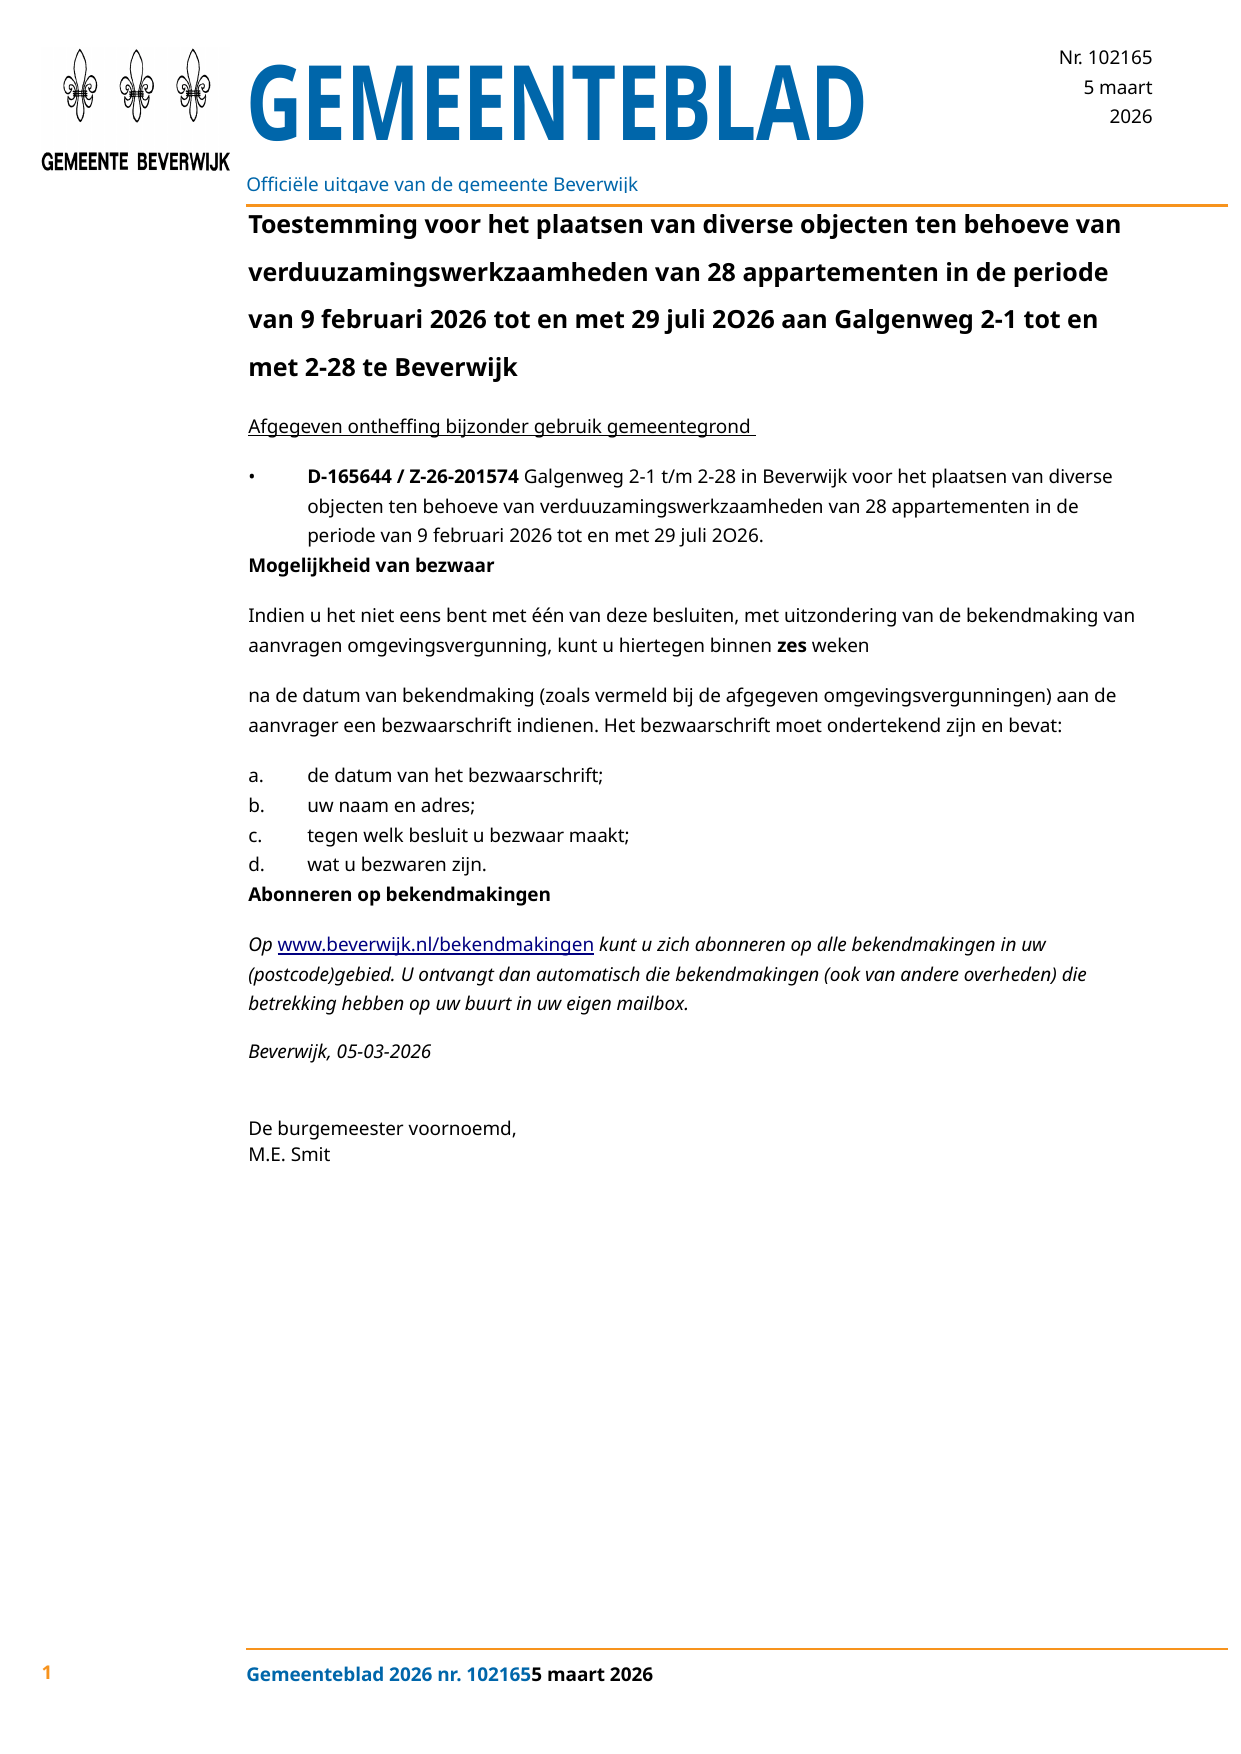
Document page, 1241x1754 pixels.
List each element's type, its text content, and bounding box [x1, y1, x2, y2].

text Mogelijkheid van bezwaar [248, 552, 1152, 578]
list de datum van het bezwaarschrift; [248, 763, 1152, 788]
text De burgemeester voornoemd, [248, 1116, 1152, 1141]
text Toestemming voor het plaatsen van diverse objecten ten behoeve van verduuzamingswerkzaamheden van 28 appartementen in de periode van 9 februari 2026 tot en met 29 juli 2O26 aan Galgenweg 2-1 tot en met 2-28 te Beverwijk [248, 207, 1152, 384]
text Indien u het niet eens bent met één van deze besluiten, met uitzondering van de bekendmaking van aanvragen omgevingsvergunning, kunt u hiertegen binnen zes weken [248, 603, 1152, 658]
picture [41, 47, 231, 172]
list uw naam en adres; [248, 792, 1152, 818]
text Abonneren op bekendmakingen [248, 881, 1152, 907]
list D-165644 / Z-26-201574 Galgenweg 2-1 t/m 2-28 in Beverwijk voor het plaatsen van diverse objecten ten behoeve van verduuzamingswerkzaamheden van 28 appartementen in de periode van 9 februari 2026 tot en met 29 juli 2O26. [248, 463, 1152, 548]
text Afgegeven ontheffing bijzonder gebruik gemeentegrond [248, 413, 1152, 439]
text na de datum van bekendmaking (zoals vermeld bij de afgegeven omgevingsvergunningen) aan de aanvrager een bezwaarschrift indienen. Het bezwaarschrift moet ondertekend zijn en bevat: [248, 683, 1152, 738]
text M.E. Smit [248, 1141, 1152, 1167]
list wat u bezwaren zijn. [248, 851, 1152, 877]
list tegen welk besluit u bezwaar maakt; [248, 822, 1152, 848]
text Beverwijk, 05-03-2026 [248, 1038, 1152, 1064]
text Op www.beverwijk.nl/bekendmakingen kunt u zich abonneren op alle bekendmakingen in uw (postcode)gebied. U ontvangt dan automatisch die bekendmakingen (ook van andere overheden) die betrekking hebben op uw buurt in uw eigen mailbox. [248, 931, 1152, 1016]
